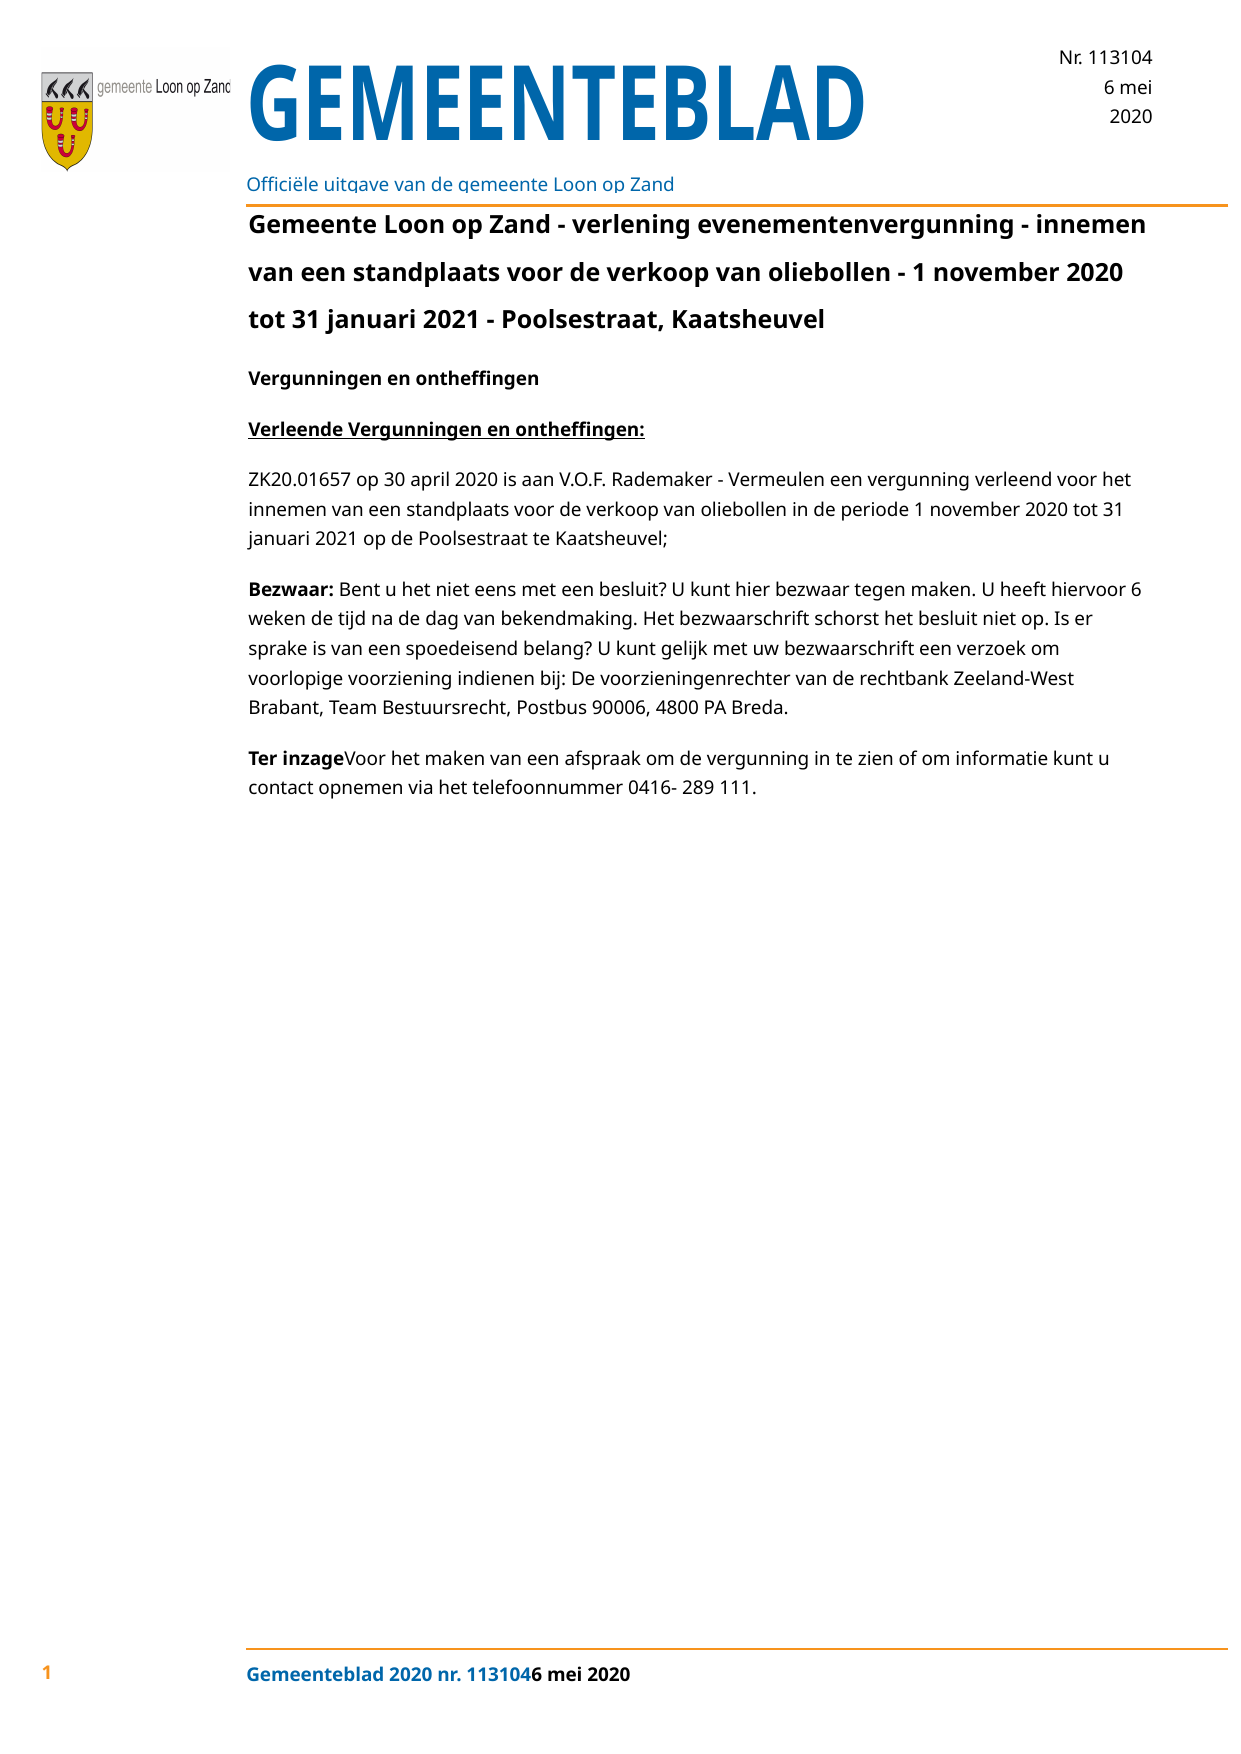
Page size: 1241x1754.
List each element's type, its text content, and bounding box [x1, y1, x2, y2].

picture [41, 47, 231, 172]
text Verleende Vergunningen en ontheffingen: [248, 416, 1152, 442]
text Bezwaar: Bent u het niet eens met een besluit? U kunt hier bezwaar tegen maken. U heeft hiervoor 6 weken de tijd na de dag van bekendmaking. Het bezwaarschrift schorst het besluit niet op. Is er sprake is van een spoedeisend belang? U kunt gelijk met uw bezwaarschrift een verzoek om voorlopige voorziening indienen bij: De voorzieningenrechter van de rechtbank Zeeland-West Brabant, Team Bestuursrecht, Postbus 90006, 4800 PA Breda. [248, 576, 1152, 720]
text ZK20.01657 op 30 april 2020 is aan V.O.F. Rademaker - Vermeulen een vergunning verleend voor het innemen van een standplaats voor de verkoop van oliebollen in de periode 1 november 2020 tot 31 januari 2021 op de Poolsestraat te Kaatsheuvel; [248, 466, 1152, 551]
text Vergunningen en ontheffingen [248, 366, 1152, 391]
text Ter inzageVoor het maken van een afspraak om de vergunning in te zien of om informatie kunt u contact opnemen via het telefoonnummer 0416- 289 111. [248, 745, 1152, 800]
text Gemeente Loon op Zand - verlening evenementenvergunning - innemen van een standplaats voor de verkoop van oliebollen - 1 november 2020 tot 31 januari 2021 - Poolsestraat, Kaatsheuvel [248, 207, 1152, 336]
